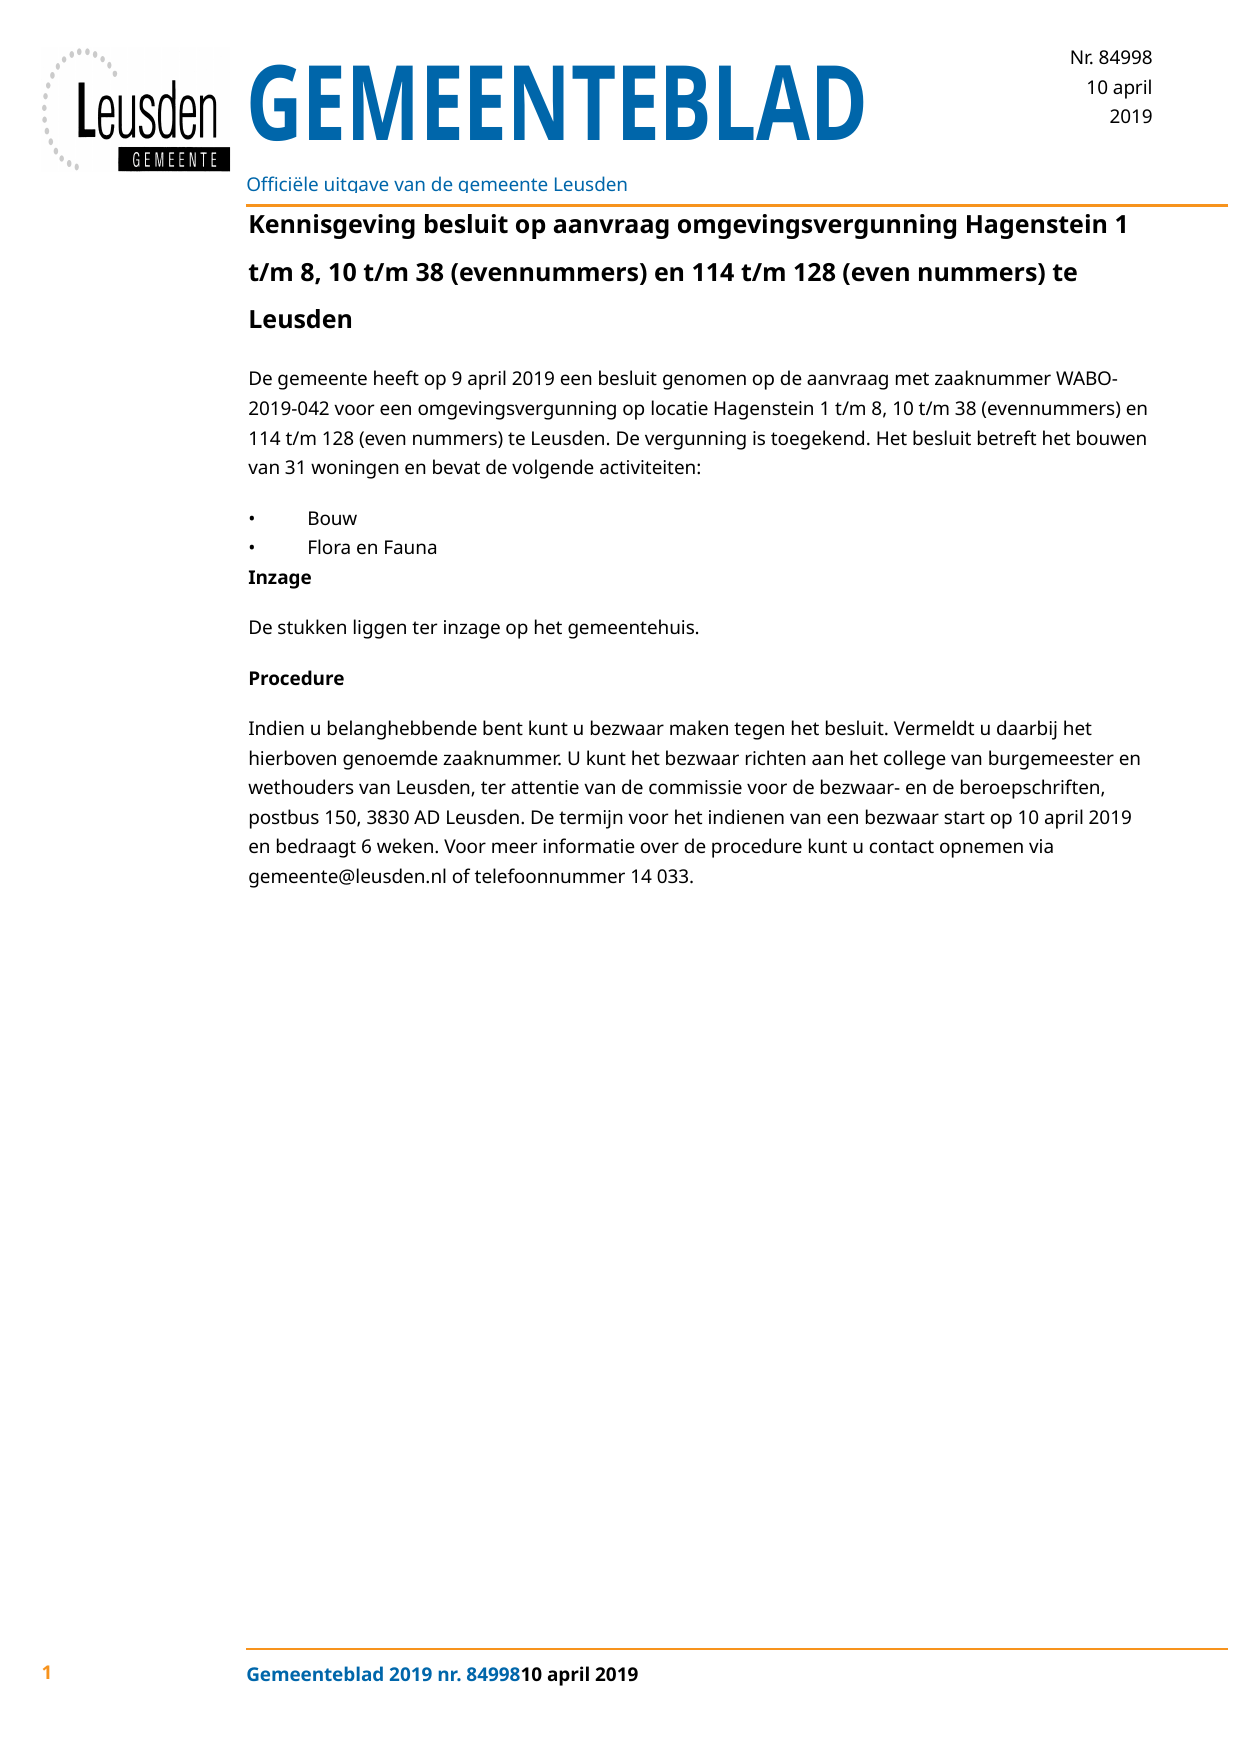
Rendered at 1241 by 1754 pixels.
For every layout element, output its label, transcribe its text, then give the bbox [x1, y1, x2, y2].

list Flora en Fauna [248, 534, 1152, 560]
text De gemeente heeft op 9 april 2019 een besluit genomen op de aanvraag met zaaknummer WABO-2019-042 voor een omgevingsvergunning op locatie Hagenstein 1 t/m 8, 10 t/m 38 (evennummers) en 114 t/m 128 (even nummers) te Leusden. De vergunning is toegekend. Het besluit betreft het bouwen van 31 woningen en bevat de volgende activiteiten: [248, 366, 1152, 480]
text Procedure [248, 665, 1152, 690]
picture [41, 47, 231, 172]
list Bouw [248, 505, 1152, 530]
text Inzage [248, 564, 1152, 589]
text De stukken liggen ter inzage op het gemeentehuis. [248, 614, 1152, 640]
text Indien u belanghebbende bent kunt u bezwaar maken tegen het besluit. Vermeldt u daarbij het hierboven genoemde zaaknummer. U kunt het bezwaar richten aan het college van burgemeester en wethouders van Leusden, ter attentie van de commissie voor de bezwaar- en de beroepschriften, postbus 150, 3830 AD Leusden. De termijn voor het indienen van een bezwaar start op 10 april 2019 en bedraagt 6 weken. Voor meer informatie over de procedure kunt u contact opnemen via gemeente@leusden.nl of telefoonnummer 14 033. [248, 715, 1152, 889]
text Kennisgeving besluit op aanvraag omgevingsvergunning Hagenstein 1 t/m 8, 10 t/m 38 (evennummers) en 114 t/m 128 (even nummers) te Leusden [248, 207, 1152, 336]
